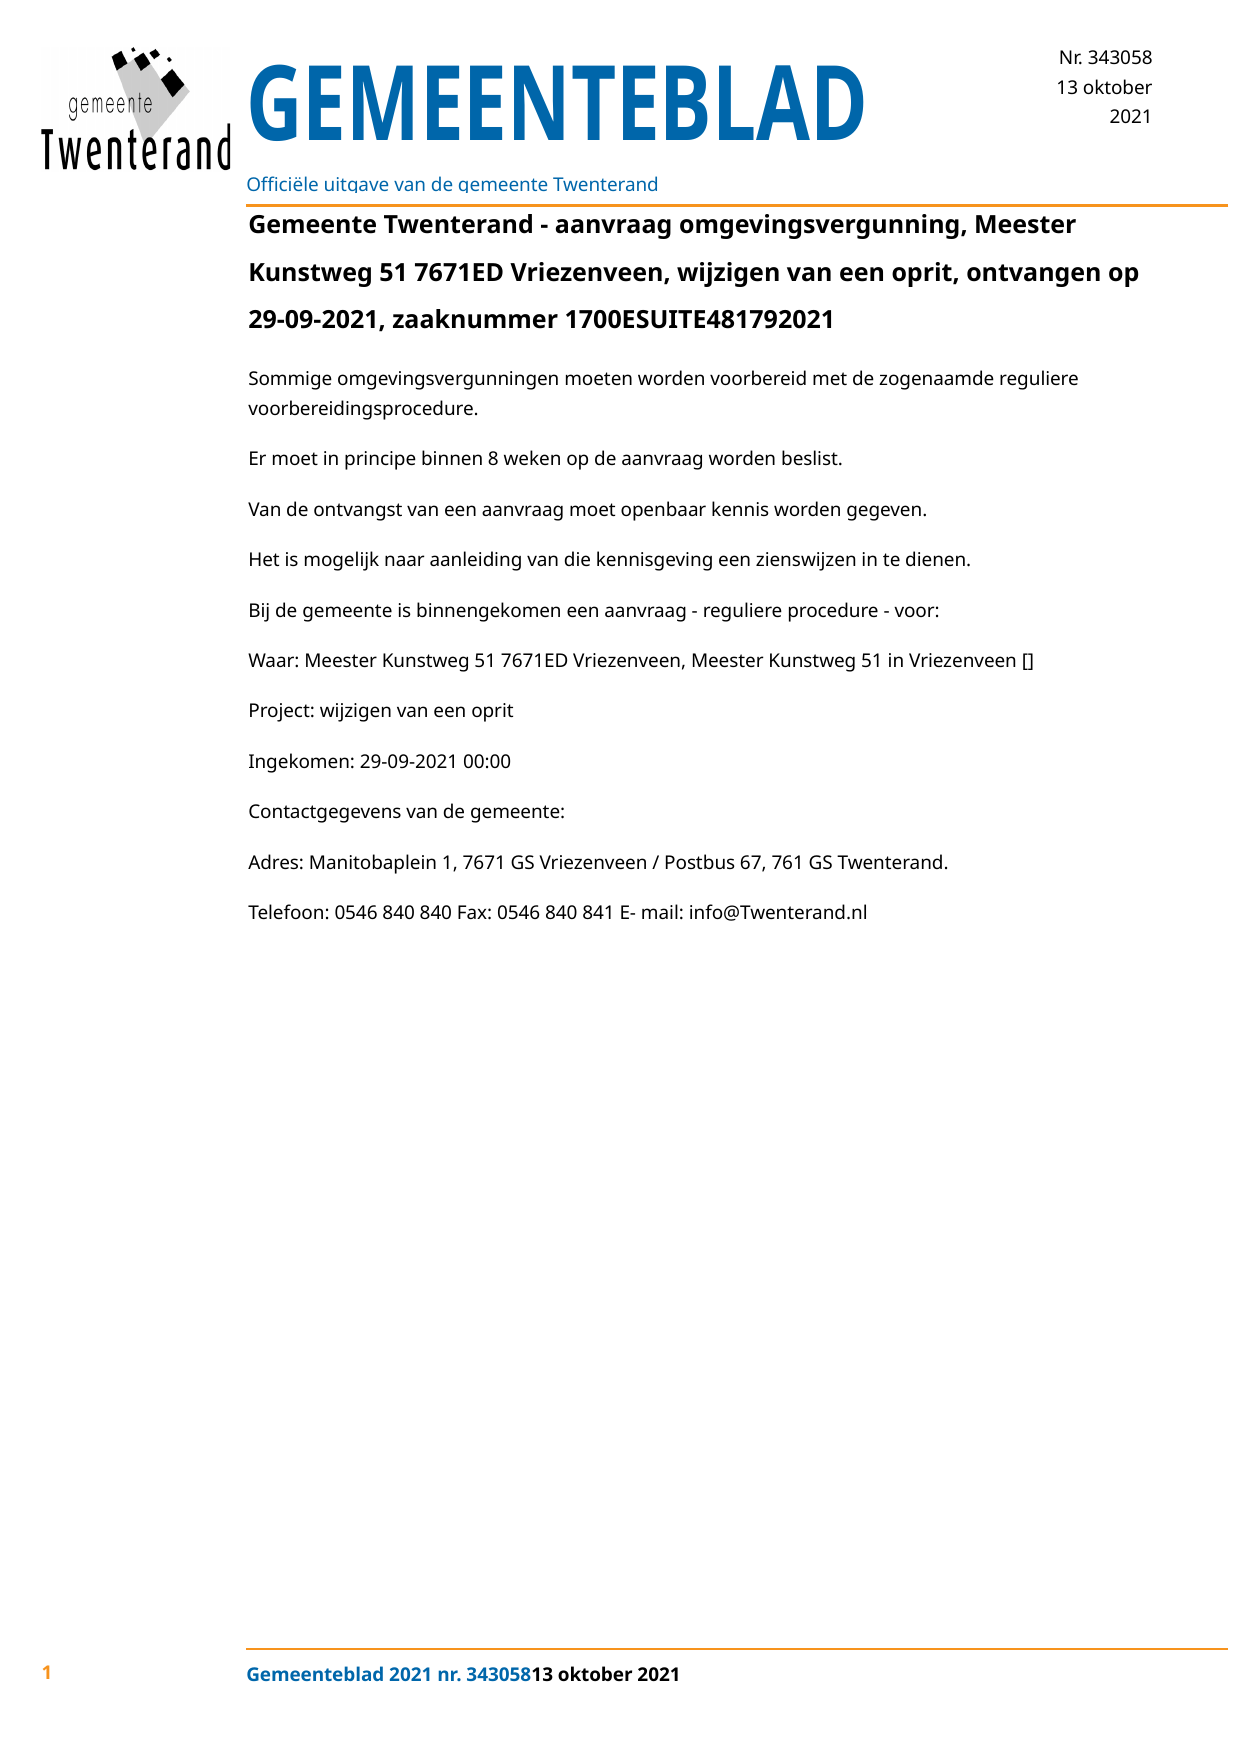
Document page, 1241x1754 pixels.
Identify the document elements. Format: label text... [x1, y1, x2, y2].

picture [41, 47, 231, 172]
text Adres: Manitobaplein 1, 7671 GS Vriezenveen / Postbus 67, 761 GS Twenterand. [248, 849, 1152, 874]
text Telefoon: 0546 840 840 Fax: 0546 840 841 E- mail: info@Twenterand.nl [248, 899, 1152, 925]
text Het is mogelijk naar aanleiding van die kennisgeving een zienswijzen in te dienen. [248, 546, 1152, 572]
text Sommige omgevingsvergunningen moeten worden voorbereid met de zogenaamde reguliere voorbereidingsprocedure. [248, 366, 1152, 421]
text Bij de gemeente is binnengekomen een aanvraag - reguliere procedure - voor: [248, 597, 1152, 622]
text Gemeente Twenterand - aanvraag omgevingsvergunning, Meester Kunstweg 51 7671ED Vriezenveen, wijzigen van een oprit, ontvangen op 29-09-2021, zaaknummer 1700ESUITE481792021 [248, 207, 1152, 336]
text Waar: Meester Kunstweg 51 7671ED Vriezenveen, Meester Kunstweg 51 in Vriezenveen [] [248, 647, 1152, 673]
text Contactgegevens van de gemeente: [248, 798, 1152, 824]
text Er moet in principe binnen 8 weken op de aanvraag worden beslist. [248, 446, 1152, 471]
text Ingekomen: 29-09-2021 00:00 [248, 748, 1152, 774]
text Project: wijzigen van een oprit [248, 698, 1152, 723]
text Van de ontvangst van een aanvraag moet openbaar kennis worden gegeven. [248, 496, 1152, 522]
